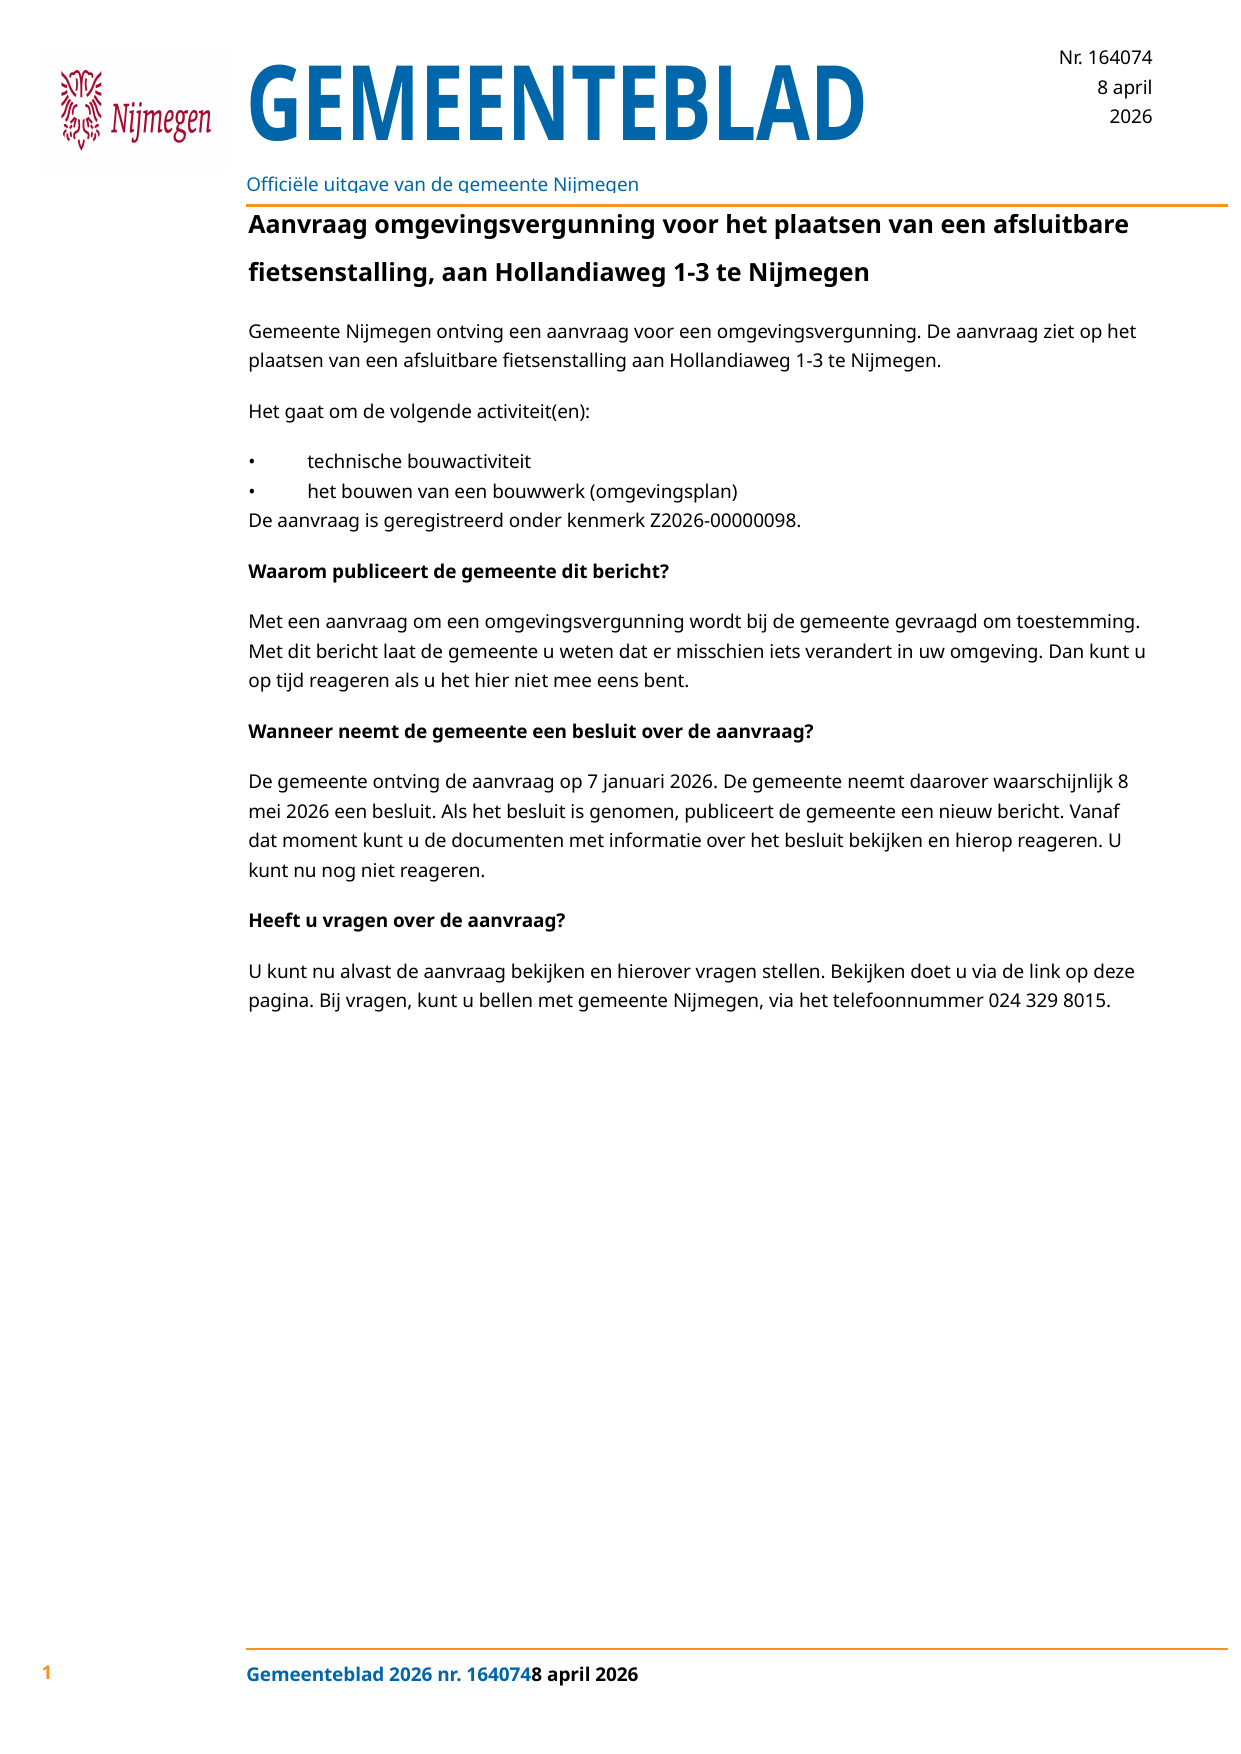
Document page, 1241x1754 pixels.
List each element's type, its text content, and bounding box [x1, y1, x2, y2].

text Waarom publiceert de gemeente dit bericht? [248, 558, 1152, 584]
text De gemeente ontving de aanvraag op 7 januari 2026. De gemeente neemt daarover waarschijnlijk 8 mei 2026 een besluit. Als het besluit is genomen, publiceert de gemeente een nieuw bericht. Vanaf dat moment kunt u de documenten met informatie over het besluit bekijken en hierop reageren. U kunt nu nog niet reageren. [248, 768, 1152, 883]
text Met een aanvraag om een omgevingsvergunning wordt bij de gemeente gevraagd om toestemming. Met dit bericht laat de gemeente u weten dat er misschien iets verandert in uw omgeving. Dan kunt u op tijd reageren als u het hier niet mee eens bent. [248, 608, 1152, 693]
text Aanvraag omgevingsvergunning voor het plaatsen van een afsluitbare fietsenstalling, aan Hollandiaweg 1-3 te Nijmegen [248, 207, 1152, 288]
text De aanvraag is geregistreerd onder kenmerk Z2026-00000098. [248, 507, 1152, 533]
list technische bouwactiviteit [248, 448, 1152, 474]
text Het gaat om de volgende activiteit(en): [248, 398, 1152, 424]
text Gemeente Nijmegen ontving een aanvraag voor een omgevingsvergunning. De aanvraag ziet op het plaatsen van een afsluitbare fietsenstalling aan Hollandiaweg 1-3 te Nijmegen. [248, 318, 1152, 373]
text Heeft u vragen over de aanvraag? [248, 907, 1152, 933]
text Wanneer neemt de gemeente een besluit over de aanvraag? [248, 718, 1152, 744]
list het bouwen van een bouwwerk (omgevingsplan) [248, 478, 1152, 504]
picture [41, 47, 231, 172]
text U kunt nu alvast de aanvraag bekijken en hierover vragen stellen. Bekijken doet u via de link op deze pagina. Bij vragen, kunt u bellen met gemeente Nijmegen, via het telefoonnummer 024 329 8015. [248, 958, 1152, 1013]
